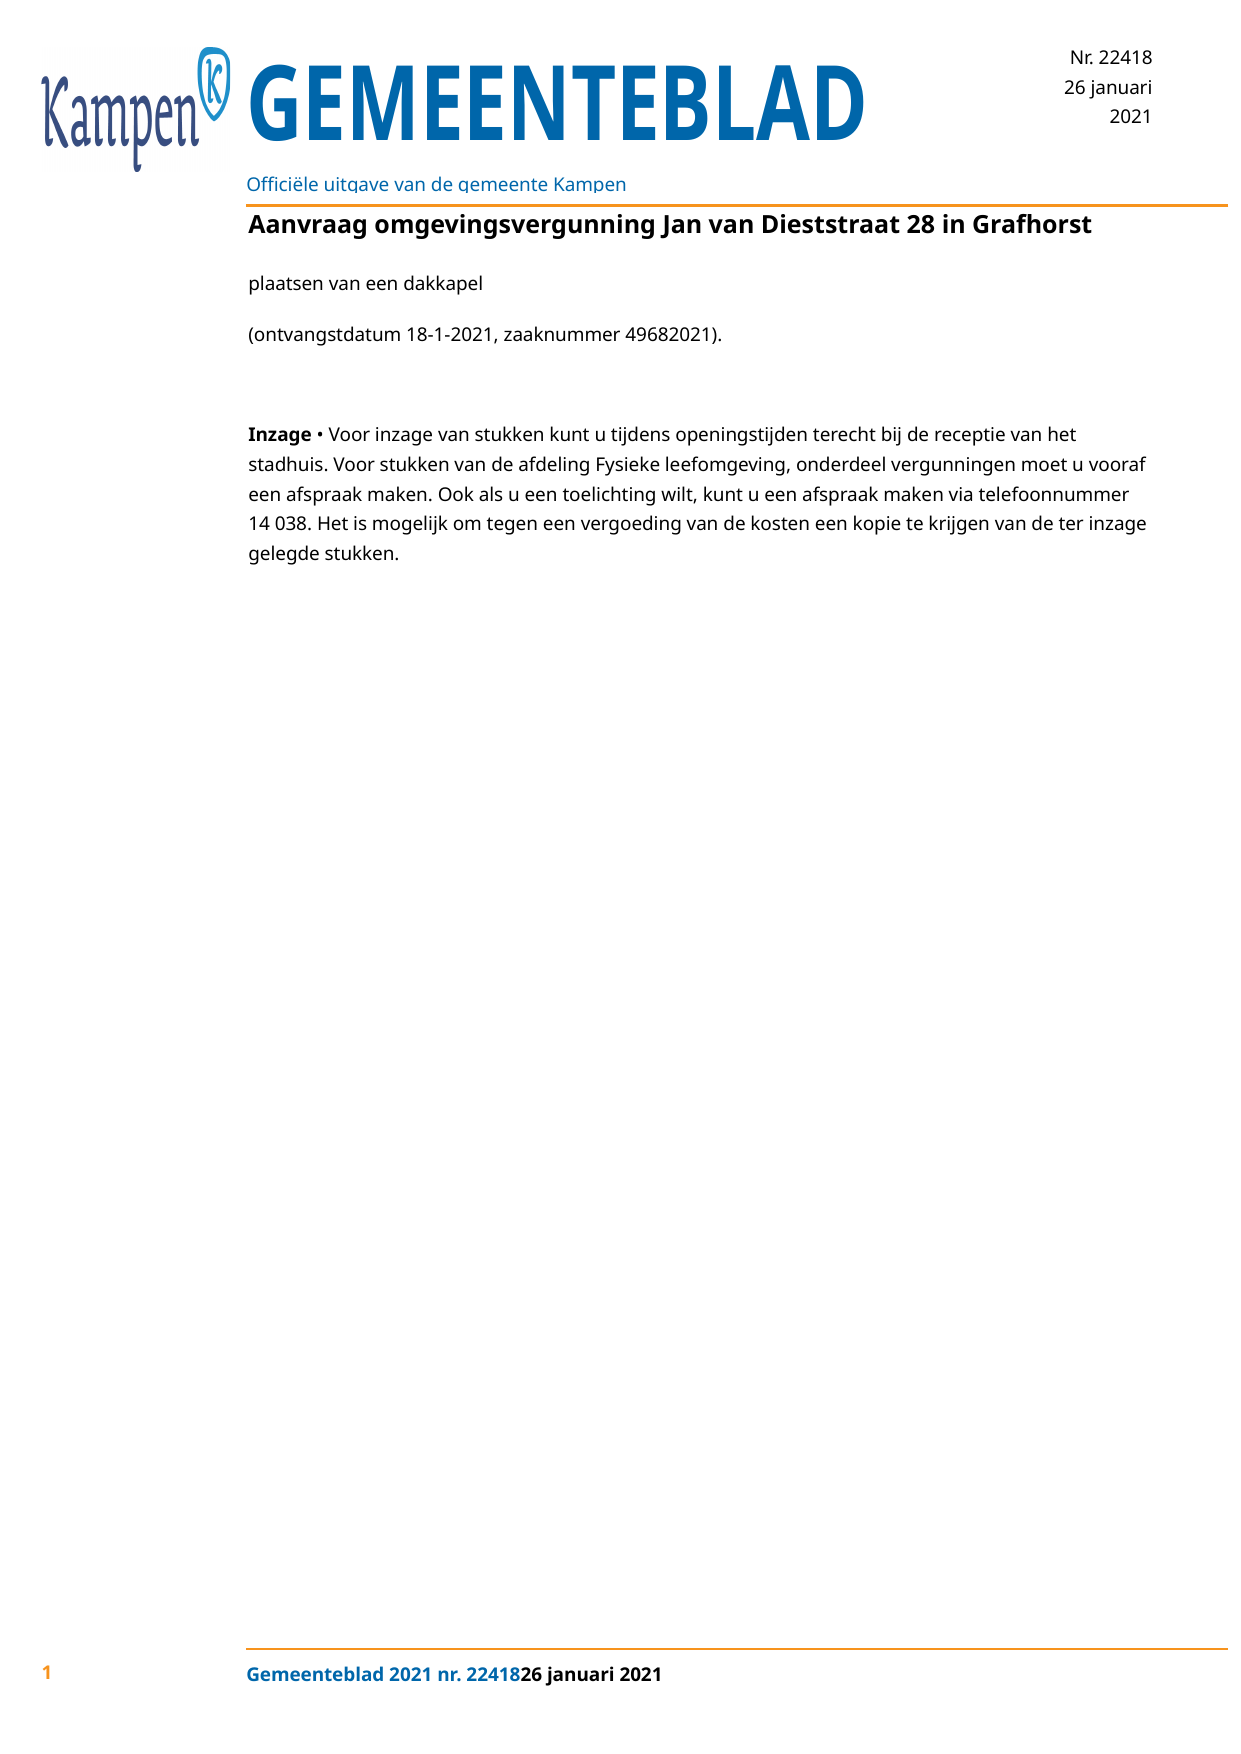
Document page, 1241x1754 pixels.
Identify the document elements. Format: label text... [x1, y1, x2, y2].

picture [41, 47, 231, 172]
text Aanvraag omgevingsvergunning Jan van Dieststraat 28 in Grafhorst [248, 207, 1152, 241]
text plaatsen van een dakkapel [248, 270, 1152, 296]
text (ontvangstdatum 18-1-2021, zaaknummer 49682021). [248, 321, 1152, 346]
text Inzage • Voor inzage van stukken kunt u tijdens openingstijden terecht bij de receptie van het stadhuis. Voor stukken van de afdeling Fysieke leefomgeving, onderdeel vergunningen moet u vooraf een afspraak maken. Ook als u een toelichting wilt, kunt u een afspraak maken via telefoonnummer 14 038. Het is mogelijk om tegen een vergoeding van de kosten een kopie te krijgen van de ter inzage gelegde stukken. [248, 422, 1152, 566]
